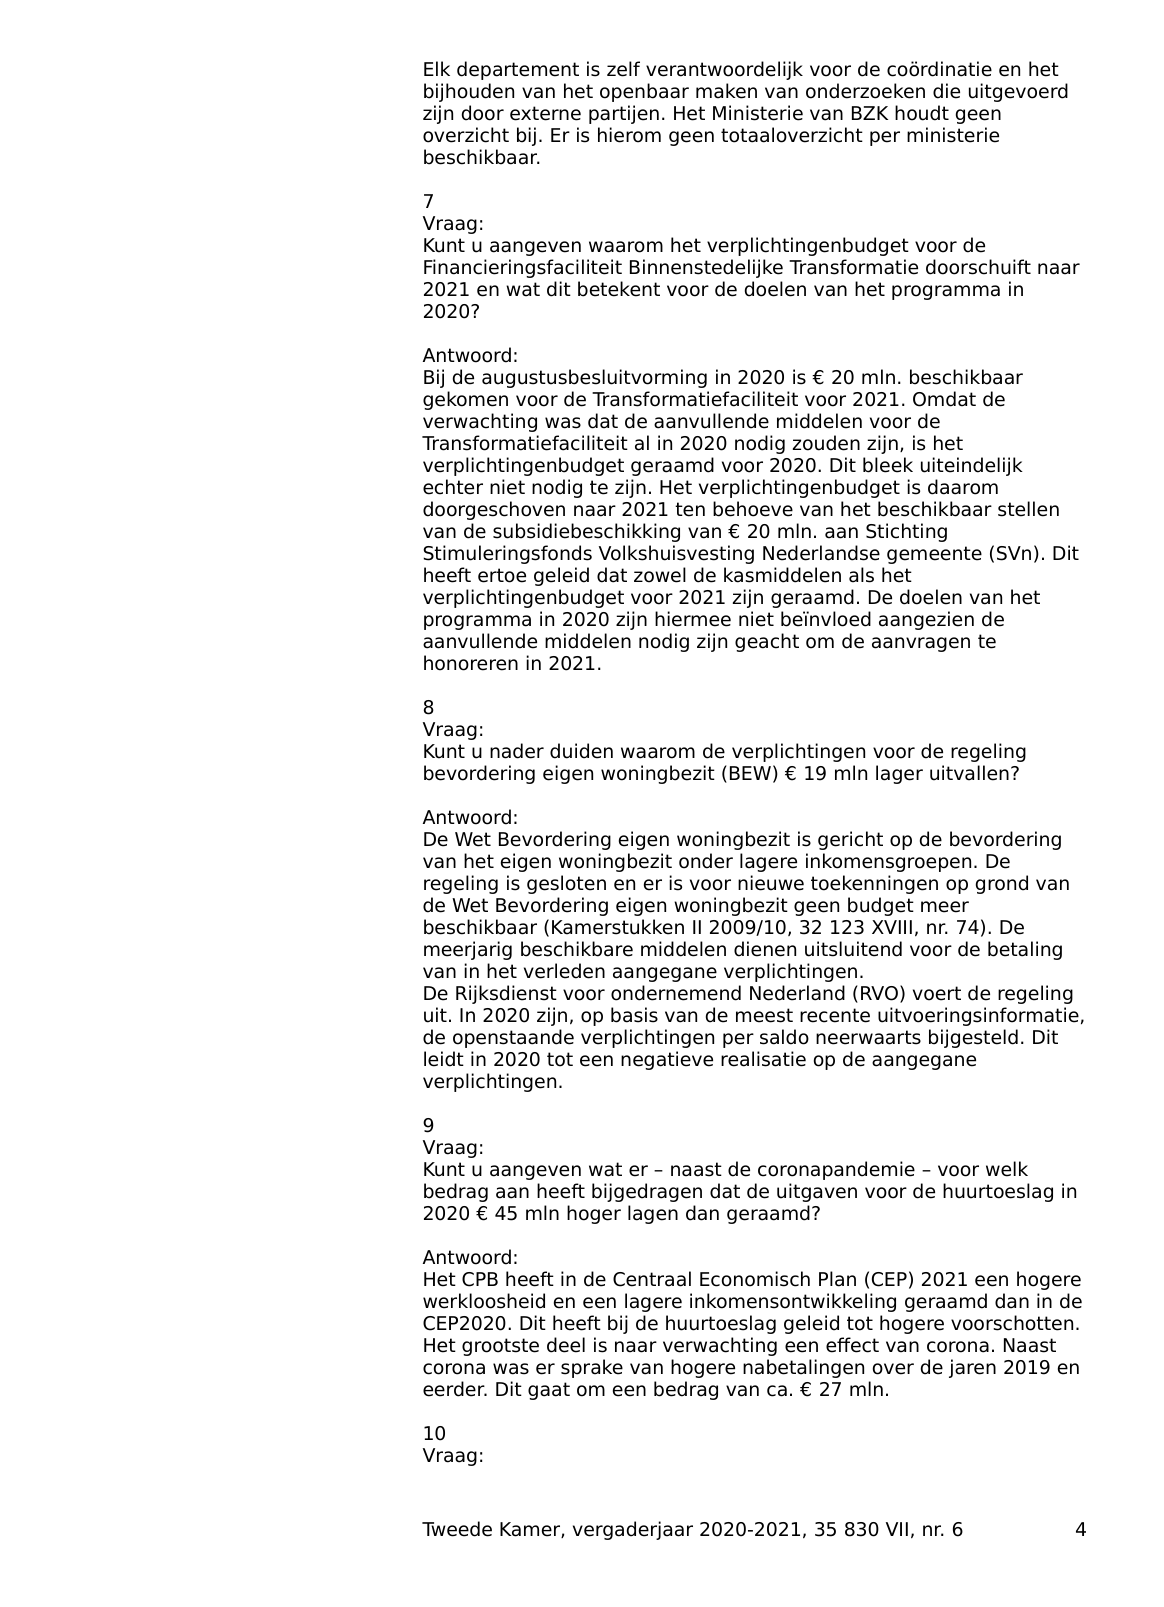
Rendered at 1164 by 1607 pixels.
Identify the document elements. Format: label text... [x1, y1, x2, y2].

text Vraag: [422, 213, 1087, 235]
text Kunt u nader duiden waarom de verplichtingen voor de regeling bevordering eigen woningbezit (BEW) € 19 mln lager uitvallen? [422, 741, 1087, 785]
text Vraag: [422, 1445, 1087, 1467]
text Kunt u aangeven waarom het verplichtingenbudget voor de Financieringsfaciliteit Binnenstedelijke Transformatie doorschuift naar 2021 en wat dit betekent voor de doelen van het programma in 2020? [422, 235, 1087, 323]
text De Rijksdienst voor ondernemend Nederland (RVO) voert de regeling uit. In 2020 zijn, op basis van de meest recente uitvoeringsinformatie, de openstaande verplichtingen per saldo neerwaarts bijgesteld. Dit leidt in 2020 tot een negatieve realisatie op de aangegane verplichtingen. [422, 983, 1087, 1093]
text Vraag: [422, 719, 1087, 741]
text De Wet Bevordering eigen woningbezit is gericht op de bevordering van het eigen woningbezit onder lagere inkomensgroepen. De regeling is gesloten en er is voor nieuwe toekenningen op grond van de Wet Bevordering eigen woningbezit geen budget meer beschikbaar (Kamerstukken II 2009/10, 32 123 XVIII, nr. 74). De meerjarig beschikbare middelen dienen uitsluitend voor de betaling van in het verleden aangegane verplichtingen. [422, 829, 1087, 983]
text Antwoord: [422, 807, 1087, 829]
text Antwoord: [422, 345, 1087, 367]
text Antwoord: [422, 1247, 1087, 1269]
text Het CPB heeft in de Centraal Economisch Plan (CEP) 2021 een hogere werkloosheid en een lagere inkomensontwikkeling geraamd dan in de CEP2020. Dit heeft bij de huurtoeslag geleid tot hogere voorschotten. Het grootste deel is naar verwachting een effect van corona. Naast corona was er sprake van hogere nabetalingen over de jaren 2019 en eerder. Dit gaat om een bedrag van ca. € 27 mln. [422, 1269, 1087, 1401]
text 9 [422, 1115, 1087, 1137]
text 7 [422, 191, 1087, 213]
text Vraag: [422, 1137, 1087, 1159]
text 8 [422, 697, 1087, 719]
text Bij de augustusbesluitvorming in 2020 is € 20 mln. beschikbaar gekomen voor de Transformatiefaciliteit voor 2021. Omdat de verwachting was dat de aanvullende middelen voor de Transformatiefaciliteit al in 2020 nodig zouden zijn, is het verplichtingenbudget geraamd voor 2020. Dit bleek uiteindelijk echter niet nodig te zijn. Het verplichtingenbudget is daarom doorgeschoven naar 2021 ten behoeve van het beschikbaar stellen van de subsidiebeschikking van € 20 mln. aan Stichting Stimuleringsfonds Volkshuisvesting Nederlandse gemeente (SVn). Dit heeft ertoe geleid dat zowel de kasmiddelen als het verplichtingenbudget voor 2021 zijn geraamd. De doelen van het programma in 2020 zijn hiermee niet beïnvloed aangezien de aanvullende middelen nodig zijn geacht om de aanvragen te honoreren in 2021. [422, 367, 1087, 675]
text 10 [422, 1423, 1087, 1445]
text Elk departement is zelf verantwoordelijk voor de coördinatie en het bijhouden van het openbaar maken van onderzoeken die uitgevoerd zijn door externe partijen. Het Ministerie van BZK houdt geen overzicht bij. Er is hierom geen totaaloverzicht per ministerie beschikbaar. [422, 59, 1087, 169]
text Kunt u aangeven wat er – naast de coronapandemie – voor welk bedrag aan heeft bijgedragen dat de uitgaven voor de huurtoeslag in 2020 € 45 mln hoger lagen dan geraamd? [422, 1159, 1087, 1225]
